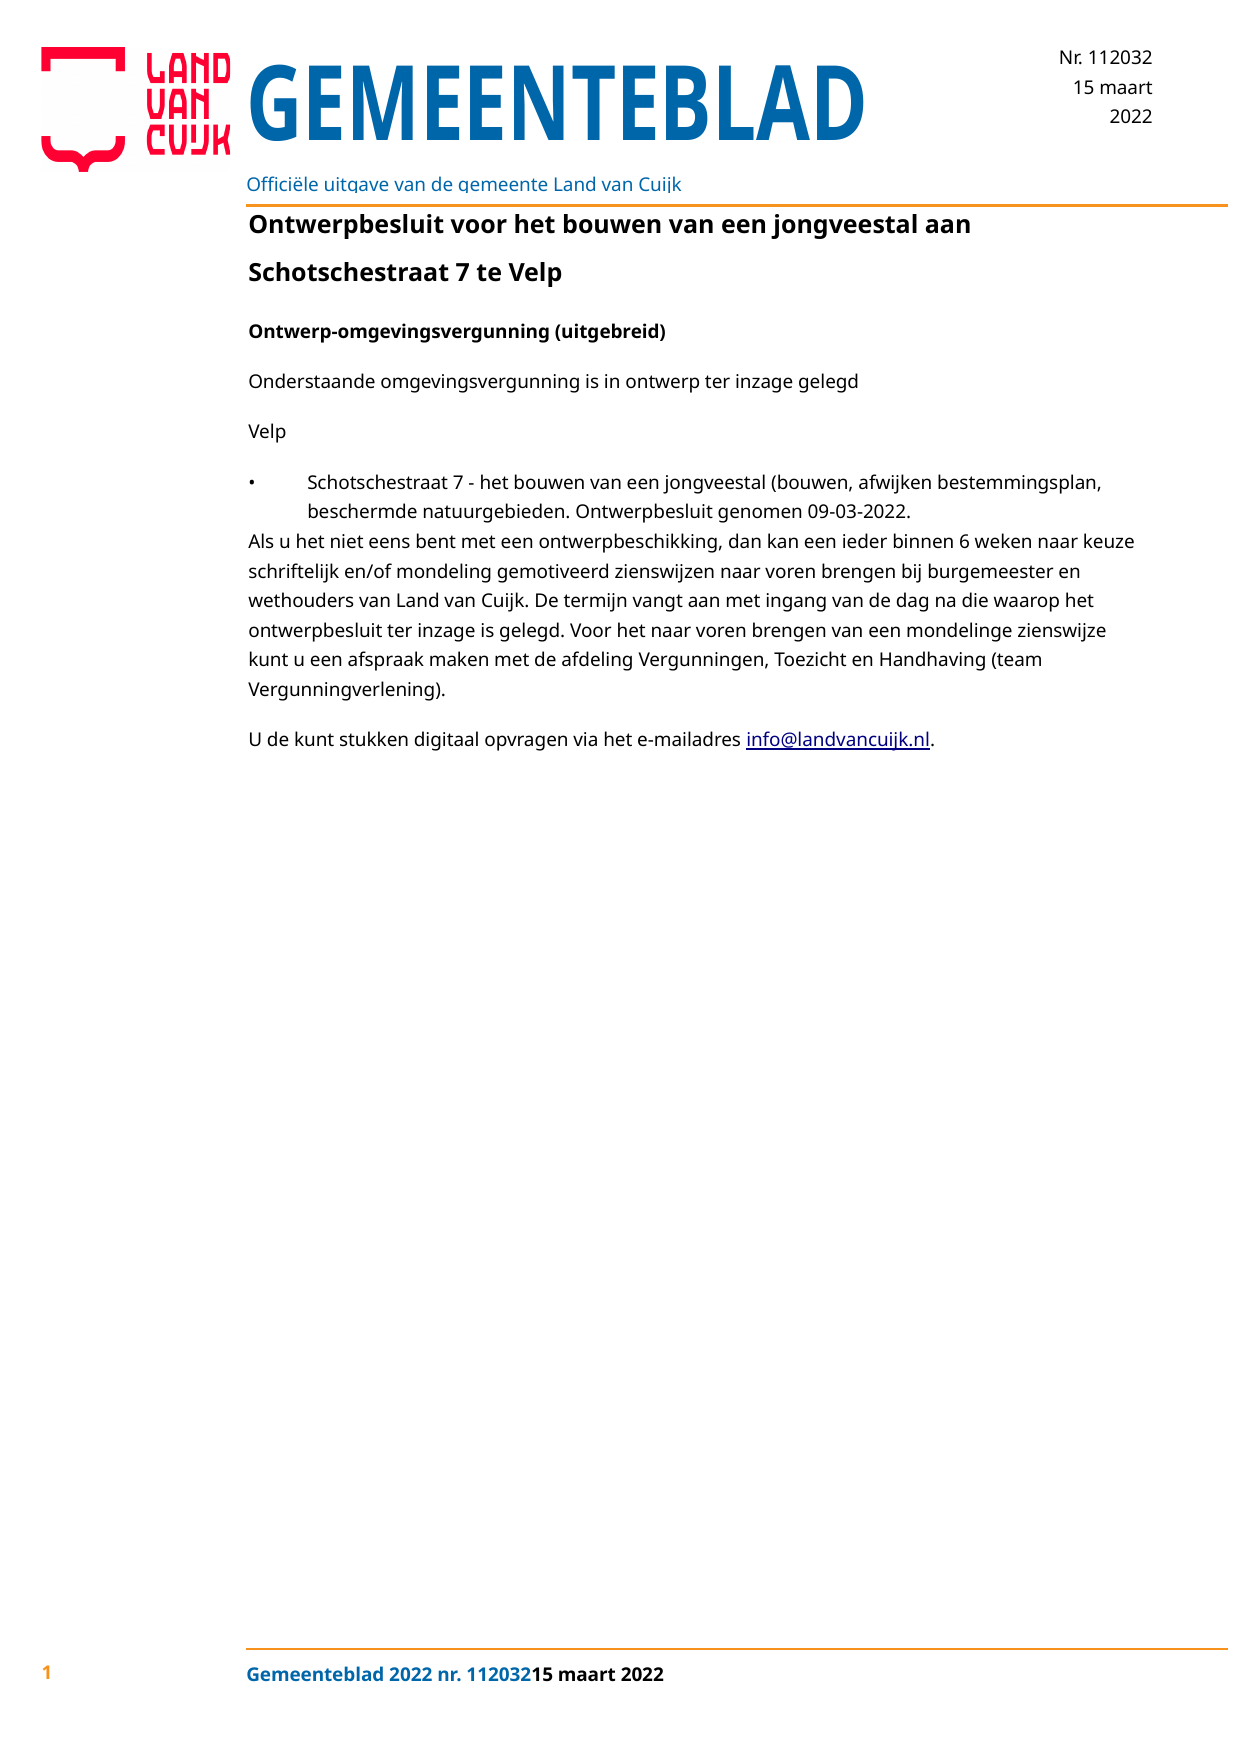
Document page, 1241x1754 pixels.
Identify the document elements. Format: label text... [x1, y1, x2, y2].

picture [41, 47, 231, 172]
text Ontwerpbesluit voor het bouwen van een jongveestal aan Schotschestraat 7 te Velp [248, 207, 1152, 288]
text Velp [248, 419, 1152, 444]
list Schotschestraat 7 - het bouwen van een jongveestal (bouwen, afwijken bestemmingsplan, beschermde natuurgebieden. Ontwerpbesluit genomen 09-03-2022. [248, 469, 1152, 524]
text Als u het niet eens bent met een ontwerpbeschikking, dan kan een ieder binnen 6 weken naar keuze schriftelijk en/of mondeling gemotiveerd zienswijzen naar voren brengen bij burgemeester en wethouders van Land van Cuijk. De termijn vangt aan met ingang van de dag na die waarop het ontwerpbesluit ter inzage is gelegd. Voor het naar voren brengen van een mondelinge zienswijze kunt u een afspraak maken met de afdeling Vergunningen, Toezicht en Handhaving (team Vergunningverlening). [248, 528, 1152, 702]
text U de kunt stukken digitaal opvragen via het e-mailadres info@landvancuijk.nl. [248, 727, 1152, 752]
text Ontwerp-omgevingsvergunning (uitgebreid) [248, 318, 1152, 344]
text Onderstaande omgevingsvergunning is in ontwerp ter inzage gelegd [248, 368, 1152, 394]
